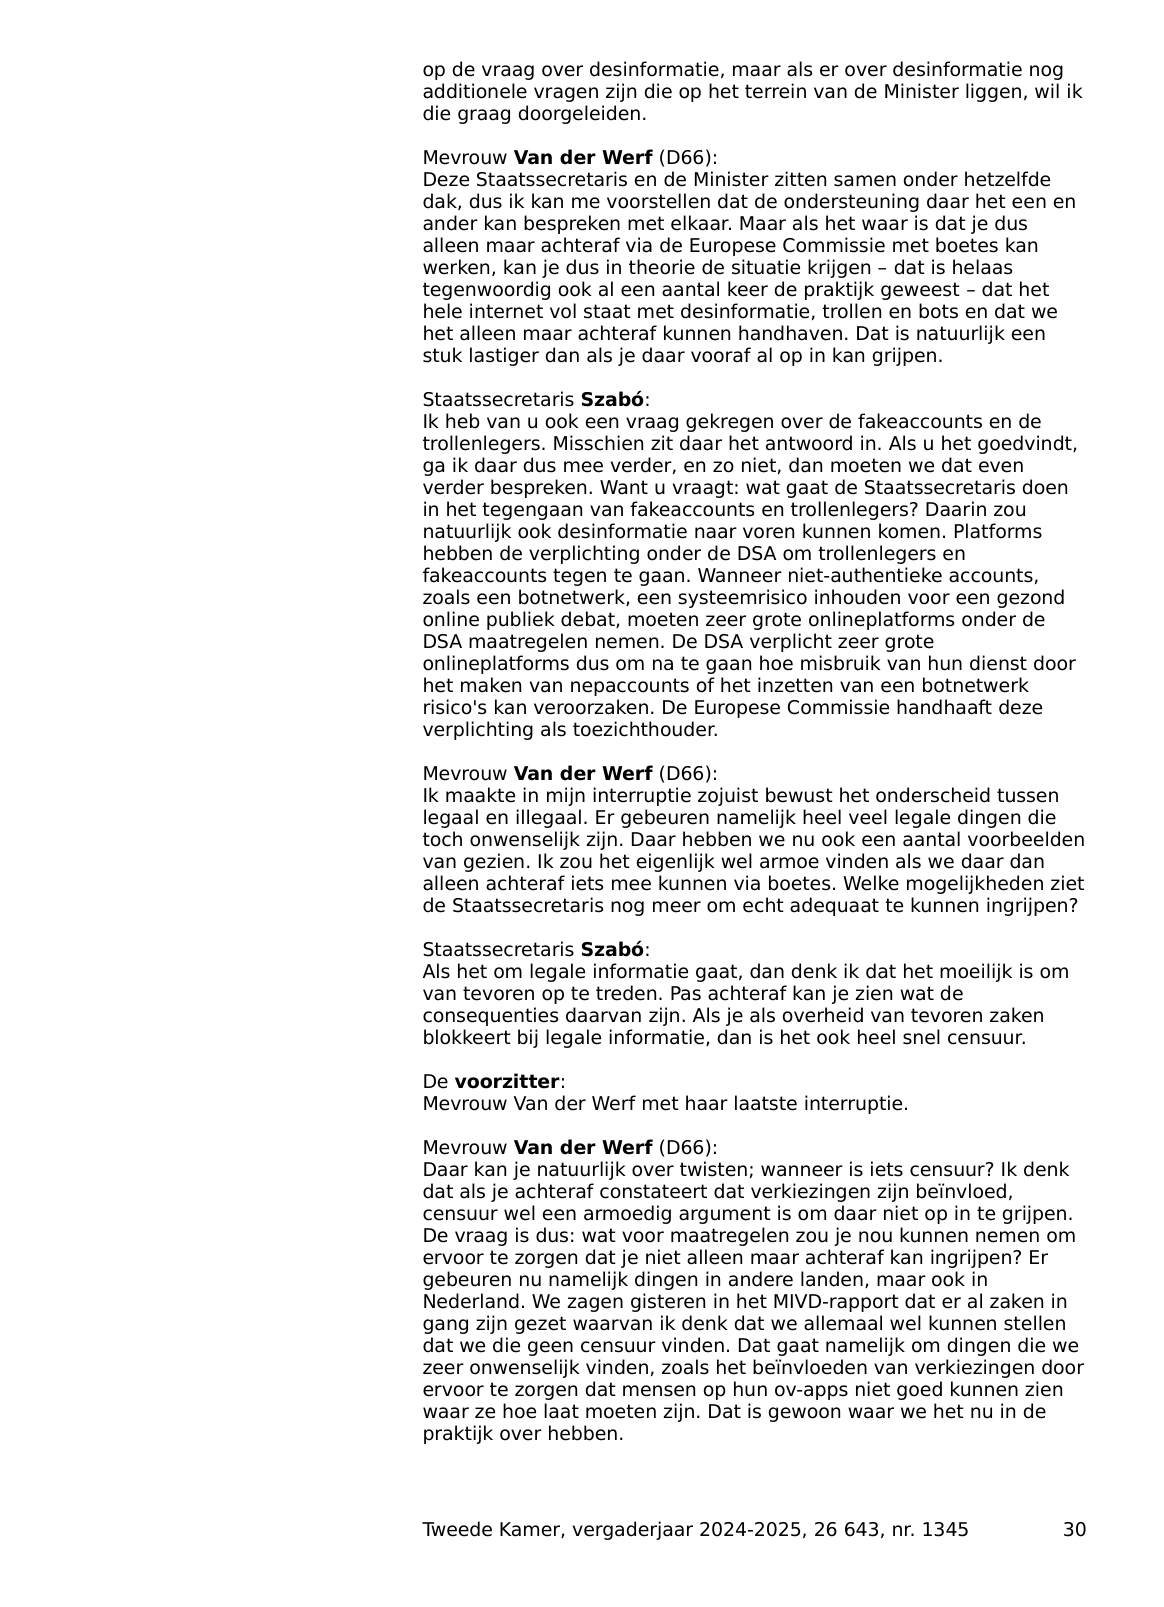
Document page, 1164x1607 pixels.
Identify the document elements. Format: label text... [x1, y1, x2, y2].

text Staatssecretaris Szabó: [422, 939, 1087, 961]
text Ik heb van u ook een vraag gekregen over de fakeaccounts en de trollenlegers. Misschien zit daar het antwoord in. Als u het goedvindt, ga ik daar dus mee verder, en zo niet, dan moeten we dat even verder bespreken. Want u vraagt: wat gaat de Staatssecretaris doen in het tegengaan van fakeaccounts en trollenlegers? Daarin zou natuurlijk ook desinformatie naar voren kunnen komen. Platforms hebben de verplichting onder de DSA om trollenlegers en fakeaccounts tegen te gaan. Wanneer niet-authentieke accounts, zoals een botnetwerk, een systeemrisico inhouden voor een gezond online publiek debat, moeten zeer grote onlineplatforms onder de DSA maatregelen nemen. De DSA verplicht zeer grote onlineplatforms dus om na te gaan hoe misbruik van hun dienst door het maken van nepaccounts of het inzetten van een botnetwerk risico's kan veroorzaken. De Europese Commissie handhaaft deze verplichting als toezichthouder. [422, 411, 1087, 741]
text Deze Staatssecretaris en de Minister zitten samen onder hetzelfde dak, dus ik kan me voorstellen dat de ondersteuning daar het een en ander kan bespreken met elkaar. Maar als het waar is dat je dus alleen maar achteraf via de Europese Commissie met boetes kan werken, kan je dus in theorie de situatie krijgen – dat is helaas tegenwoordig ook al een aantal keer de praktijk geweest – dat het hele internet vol staat met desinformatie, trollen en bots en dat we het alleen maar achteraf kunnen handhaven. Dat is natuurlijk een stuk lastiger dan als je daar vooraf al op in kan grijpen. [422, 169, 1087, 367]
text Mevrouw Van der Werf met haar laatste interruptie. [422, 1093, 1087, 1115]
text Mevrouw Van der Werf (D66): [422, 147, 1087, 169]
text op de vraag over desinformatie, maar als er over desinformatie nog additionele vragen zijn die op het terrein van de Minister liggen, wil ik die graag doorgeleiden. [422, 59, 1087, 125]
text De voorzitter: [422, 1071, 1087, 1093]
text Mevrouw Van der Werf (D66): [422, 1137, 1087, 1159]
text Staatssecretaris Szabó: [422, 389, 1087, 411]
text Mevrouw Van der Werf (D66): [422, 763, 1087, 785]
text Ik maakte in mijn interruptie zojuist bewust het onderscheid tussen legaal en illegaal. Er gebeuren namelijk heel veel legale dingen die toch onwenselijk zijn. Daar hebben we nu ook een aantal voorbeelden van gezien. Ik zou het eigenlijk wel armoe vinden als we daar dan alleen achteraf iets mee kunnen via boetes. Welke mogelijkheden ziet de Staatssecretaris nog meer om echt adequaat te kunnen ingrijpen? [422, 785, 1087, 917]
text Daar kan je natuurlijk over twisten; wanneer is iets censuur? Ik denk dat als je achteraf constateert dat verkiezingen zijn beïnvloed, censuur wel een armoedig argument is om daar niet op in te grijpen. De vraag is dus: wat voor maatregelen zou je nou kunnen nemen om ervoor te zorgen dat je niet alleen maar achteraf kan ingrijpen? Er gebeuren nu namelijk dingen in andere landen, maar ook in Nederland. We zagen gisteren in het MIVD-rapport dat er al zaken in gang zijn gezet waarvan ik denk dat we allemaal wel kunnen stellen dat we die geen censuur vinden. Dat gaat namelijk om dingen die we zeer onwenselijk vinden, zoals het beïnvloeden van verkiezingen door ervoor te zorgen dat mensen op hun ov-apps niet goed kunnen zien waar ze hoe laat moeten zijn. Dat is gewoon waar we het nu in de praktijk over hebben. [422, 1159, 1087, 1445]
text Als het om legale informatie gaat, dan denk ik dat het moeilijk is om van tevoren op te treden. Pas achteraf kan je zien wat de consequenties daarvan zijn. Als je als overheid van tevoren zaken blokkeert bij legale informatie, dan is het ook heel snel censuur. [422, 961, 1087, 1049]
